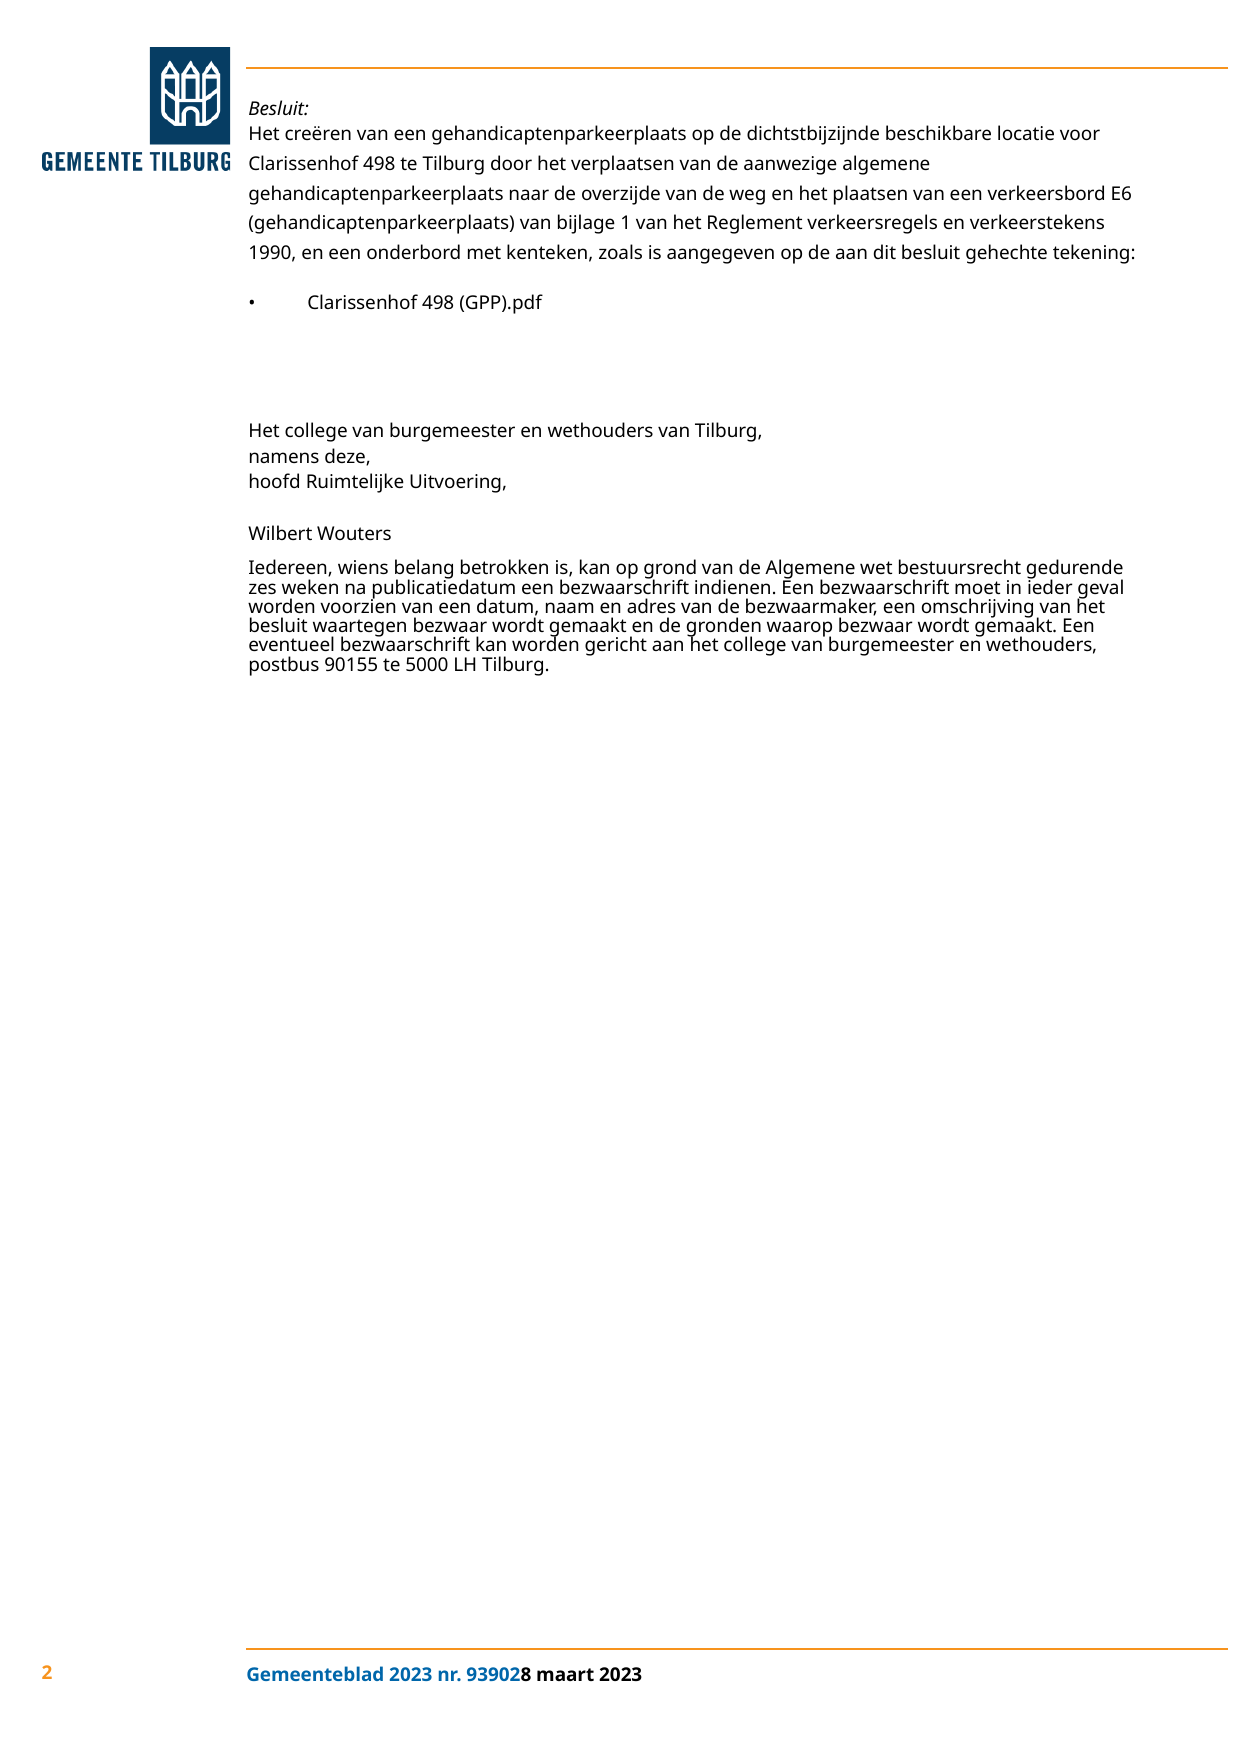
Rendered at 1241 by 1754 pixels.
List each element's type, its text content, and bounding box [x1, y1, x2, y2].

text Iedereen, wiens belang betrokken is, kan op grond van de Algemene wet bestuursrecht gedurende zes weken na publicatiedatum een bezwaarschrift indienen. Een bezwaarschrift moet in ieder geval worden voorzien van een datum, naam en adres van de bezwaarmaker, een omschrijving van het besluit waartegen bezwaar wordt gemaakt en de gronden waarop bezwaar wordt gemaakt. Een eventueel bezwaarschrift kan worden gericht aan het college van burgemeester en wethouders, postbus 90155 te 5000 LH Tilburg. [248, 559, 1152, 675]
text hoofd Ruimtelijke Uitvoering, [248, 468, 1152, 494]
text Het creëren van een gehandicaptenparkeerplaats op de dichtstbijzijnde beschikbare locatie voor Clarissenhof 498 te Tilburg door het verplaatsen van de aanwezige algemene gehandicaptenparkeerplaats naar de overzijde van de weg en het plaatsen van een verkeersbord E6 (gehandicaptenparkeerplaats) van bijlage 1 van het Reglement verkeersregels en verkeerstekens 1990, en een onderbord met kenteken, zoals is aangegeven op de aan dit besluit gehechte tekening: [248, 121, 1152, 264]
text Wilbert Wouters [248, 520, 1152, 546]
text Besluit: [248, 95, 1152, 121]
text namens deze, [248, 443, 1152, 468]
list Clarissenhof 498 (GPP).pdf [248, 289, 1152, 315]
picture [41, 47, 231, 172]
text Het college van burgemeester en wethouders van Tilburg, [248, 417, 1152, 443]
